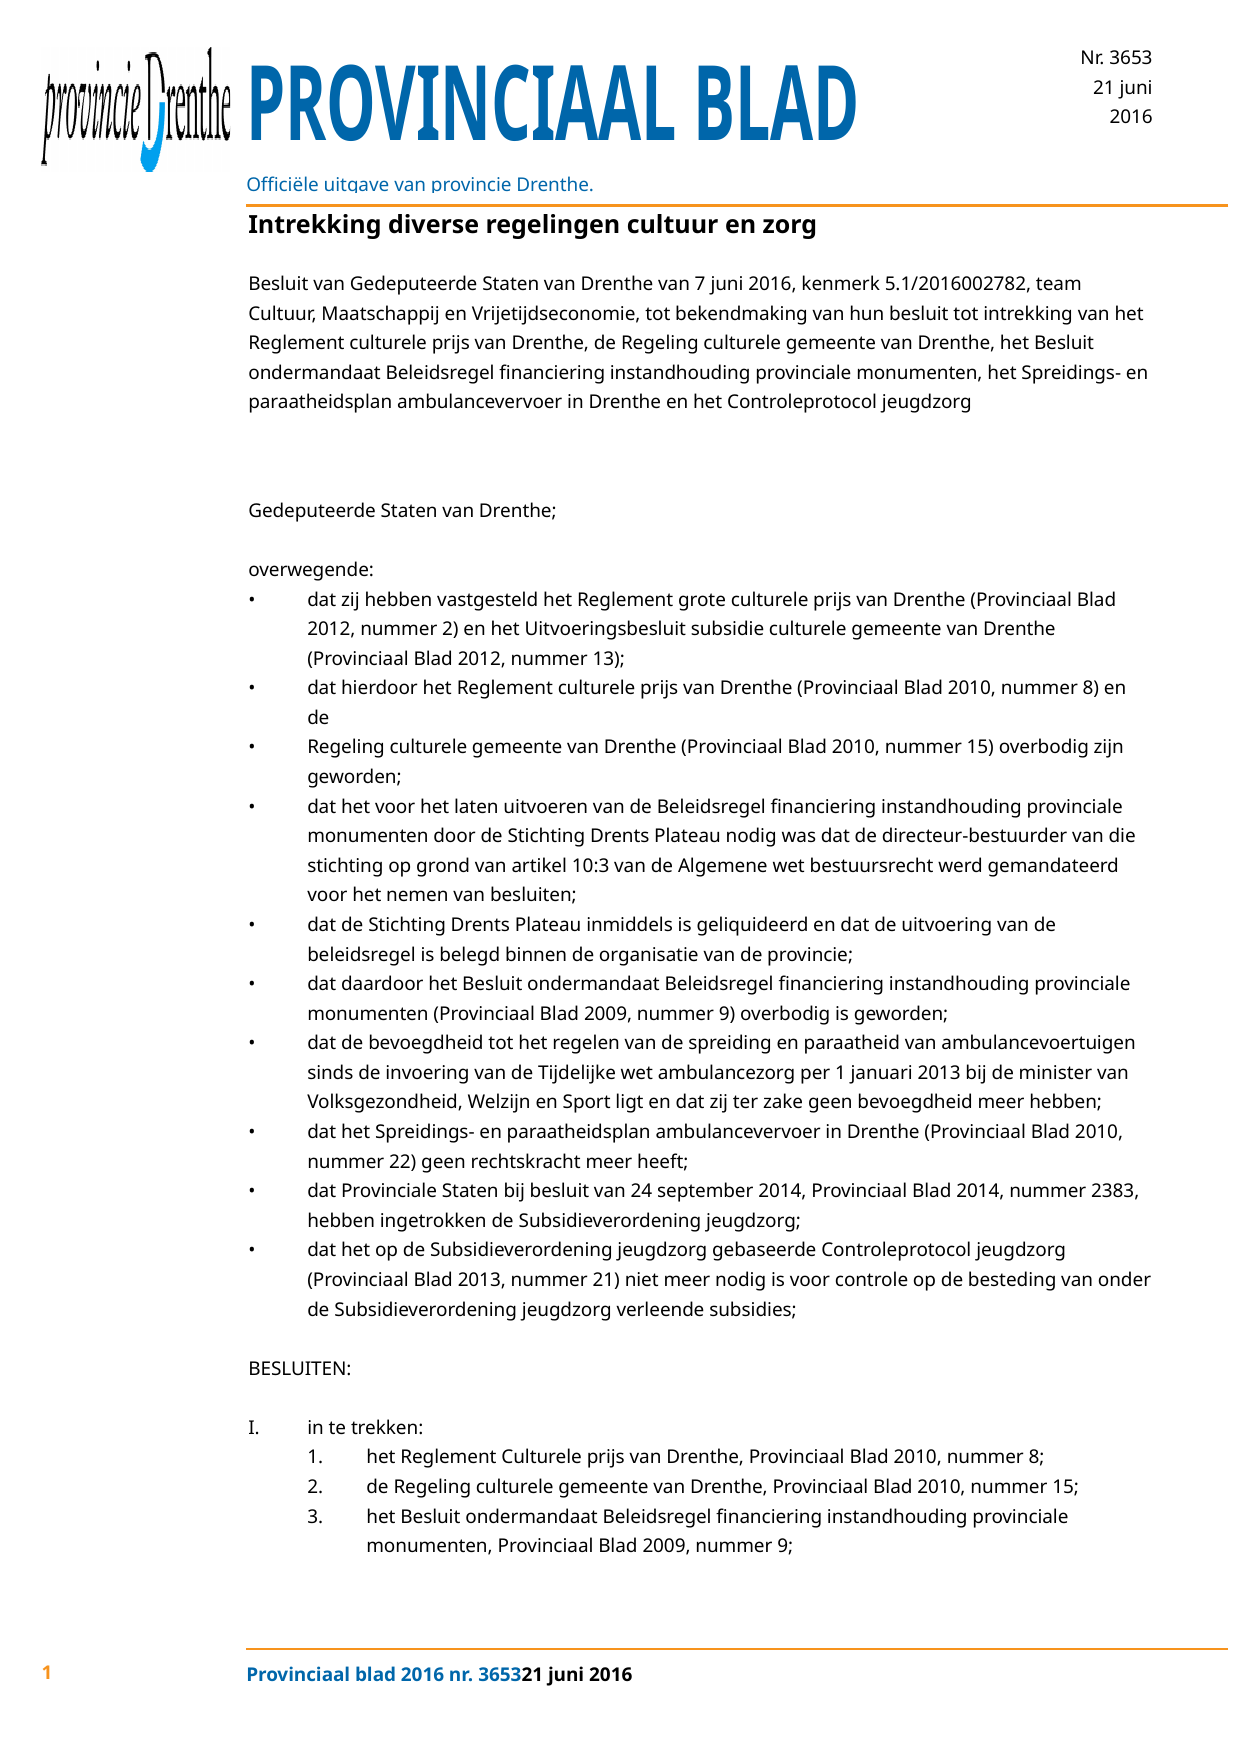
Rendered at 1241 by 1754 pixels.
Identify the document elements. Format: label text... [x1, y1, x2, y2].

list dat het voor het laten uitvoeren van de Beleidsregel financiering instandhouding provinciale monumenten door de Stichting Drents Plateau nodig was dat de directeur-bestuurder van die stichting op grond van artikel 10:3 van de Algemene wet bestuursrecht werd gemandateerd voor het nemen van besluiten; [248, 793, 1152, 907]
list Regeling culturele gemeente van Drenthe (Provinciaal Blad 2010, nummer 15) overbodig zijn geworden; [248, 734, 1152, 789]
list dat Provinciale Staten bij besluit van 24 september 2014, Provinciaal Blad 2014, nummer 2383, hebben ingetrokken de Subsidieverordening jeugdzorg; [248, 1177, 1152, 1233]
text overwegende: [248, 556, 1152, 582]
text Intrekking diverse regelingen cultuur en zorg [248, 207, 1152, 241]
picture [41, 47, 231, 172]
list in te trekken: [248, 1414, 1152, 1440]
list dat de Stichting Drents Plateau inmiddels is geliquideerd en dat de uitvoering van de beleidsregel is belegd binnen de organisatie van de provincie; [248, 911, 1152, 967]
list de Regeling culturele gemeente van Drenthe, Provinciaal Blad 2010, nummer 15; [307, 1473, 1152, 1499]
text Gedeputeerde Staten van Drenthe; [248, 497, 1152, 523]
text BESLUITEN: [248, 1355, 1152, 1381]
list dat daardoor het Besluit ondermandaat Beleidsregel financiering instandhouding provinciale monumenten (Provinciaal Blad 2009, nummer 9) overbodig is geworden; [248, 970, 1152, 1026]
text Besluit van Gedeputeerde Staten van Drenthe van 7 juni 2016, kenmerk 5.1/2016002782, team Cultuur, Maatschappij en Vrijetijdseconomie, tot bekendmaking van hun besluit tot intrekking van het Reglement culturele prijs van Drenthe, de Regeling culturele gemeente van Drenthe, het Besluit ondermandaat Beleidsregel financiering instandhouding provinciale monumenten, het Spreidings- en paraatheidsplan ambulancevervoer in Drenthe en het Controleprotocol jeugdzorg [248, 270, 1152, 414]
list dat het Spreidings- en paraatheidsplan ambulancevervoer in Drenthe (Provinciaal Blad 2010, nummer 22) geen rechtskracht meer heeft; [248, 1118, 1152, 1174]
list het Besluit ondermandaat Beleidsregel financiering instandhouding provinciale monumenten, Provinciaal Blad 2009, nummer 9; [307, 1503, 1152, 1558]
list dat hierdoor het Reglement culturele prijs van Drenthe (Provinciaal Blad 2010, nummer 8) en de [248, 674, 1152, 730]
list dat zij hebben vastgesteld het Reglement grote culturele prijs van Drenthe (Provinciaal Blad 2012, nummer 2) en het Uitvoeringsbesluit subsidie culturele gemeente van Drenthe (Provinciaal Blad 2012, nummer 13); [248, 586, 1152, 671]
list het Reglement Culturele prijs van Drenthe, Provinciaal Blad 2010, nummer 8; [307, 1444, 1152, 1469]
list dat de bevoegdheid tot het regelen van de spreiding en paraatheid van ambulancevoertuigen sinds de invoering van de Tijdelijke wet ambulancezorg per 1 januari 2013 bij de minister van Volksgezondheid, Welzijn en Sport ligt en dat zij ter zake geen bevoegdheid meer hebben; [248, 1029, 1152, 1114]
list dat het op de Subsidieverordening jeugdzorg gebaseerde Controleprotocol jeugdzorg (Provinciaal Blad 2013, nummer 21) niet meer nodig is voor controle op de besteding van onder de Subsidieverordening jeugdzorg verleende subsidies; [248, 1237, 1152, 1322]
